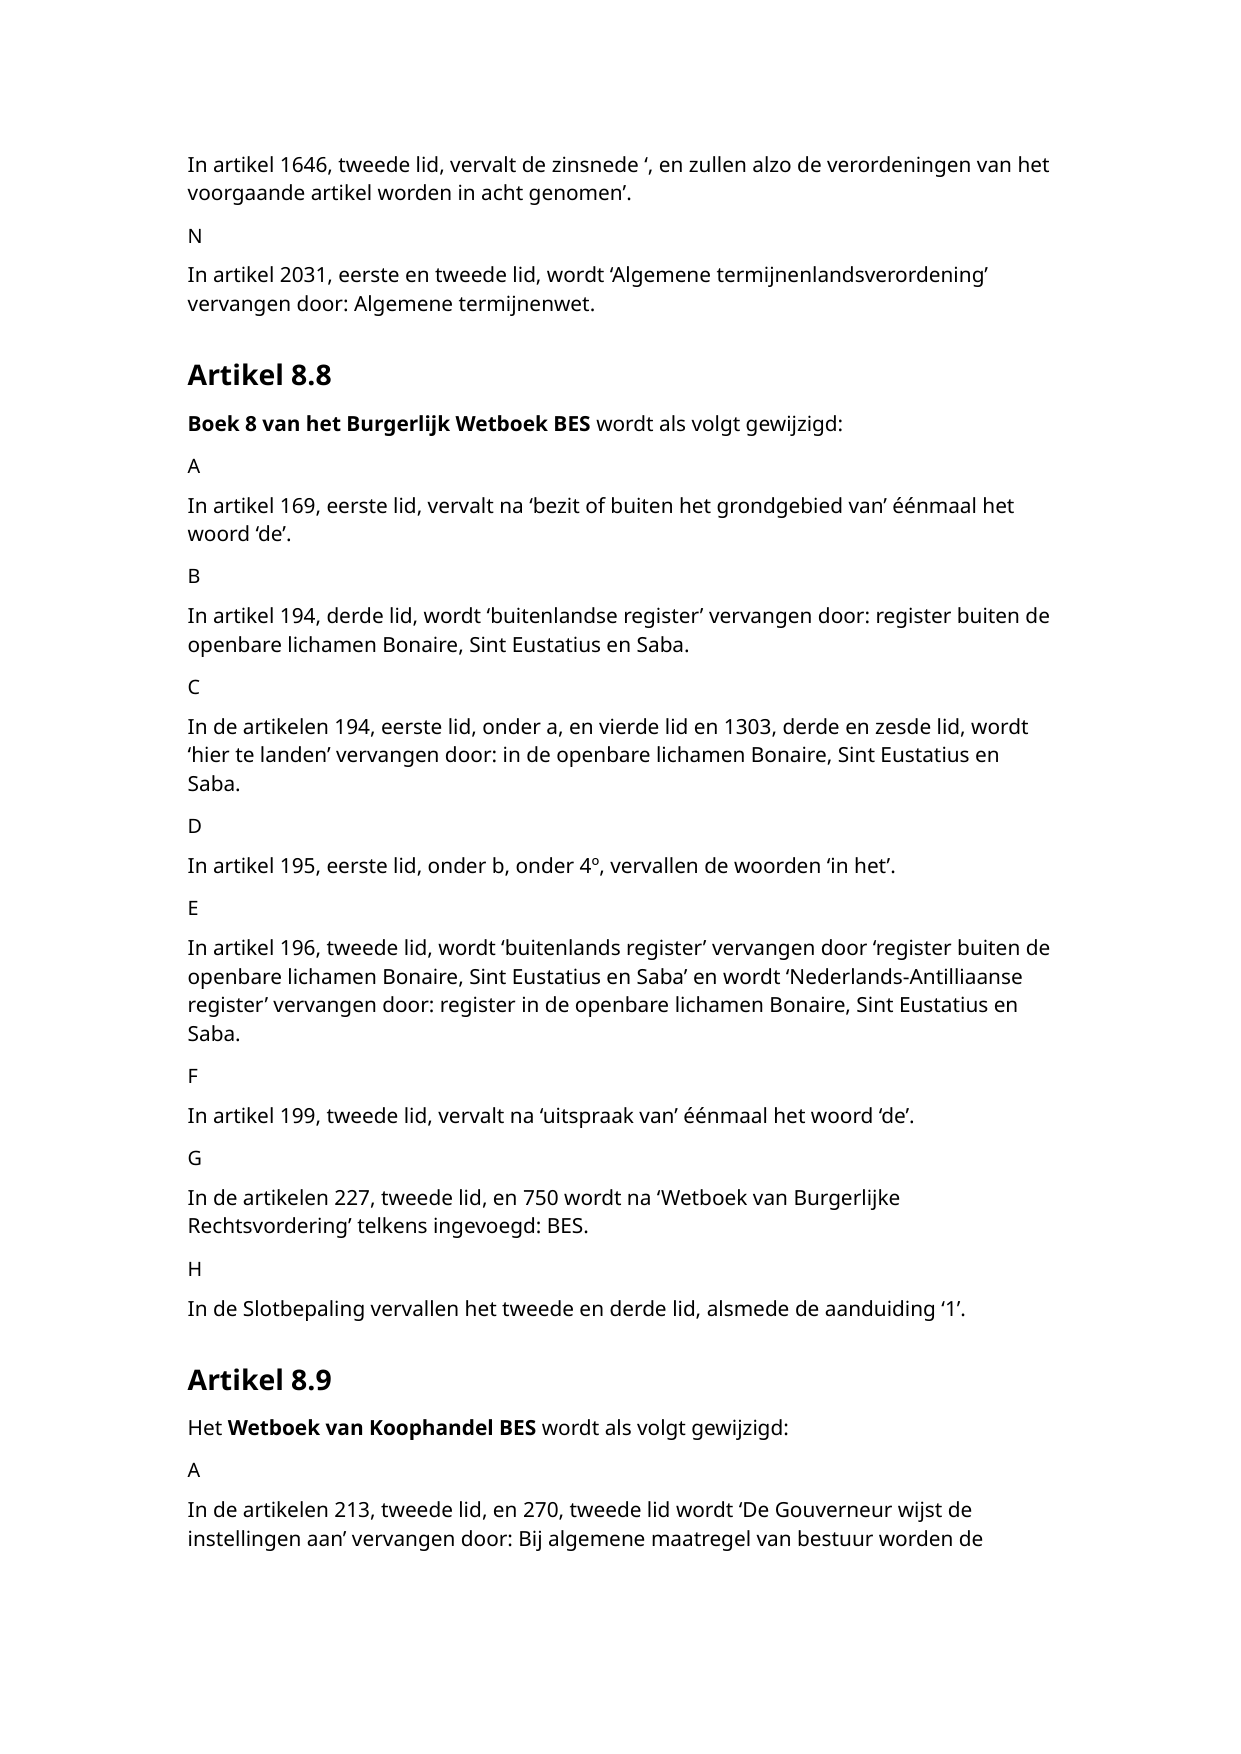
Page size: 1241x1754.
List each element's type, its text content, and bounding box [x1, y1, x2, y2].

text In de artikelen 194, eerste lid, onder a, en vierde lid en 1303, derde en zesde lid, wordt ‘hier te landen’ vervangen door: in de openbare lichamen Bonaire, Sint Eustatius en Saba. [187, 712, 1053, 797]
text In de Slotbepaling vervallen het tweede en derde lid, alsmede de aanduiding ‘1’. [187, 1294, 1053, 1322]
text In artikel 2031, eerste en tweede lid, wordt ‘Algemene termijnenlandsverordening’ vervangen door: Algemene termijnenwet. [187, 261, 1053, 317]
text F [187, 1062, 1053, 1089]
text D [187, 812, 1053, 839]
text Boek 8 van het Burgerlijk Wetboek BES wordt als volgt gewijzigd: [187, 409, 1053, 437]
text B [187, 563, 1053, 590]
subtitle Artikel 8.9 [187, 1359, 1053, 1398]
text N [187, 222, 1053, 249]
text In de artikelen 213, tweede lid, en 270, tweede lid wordt ‘De Gouverneur wijst de instellingen aan’ vervangen door: Bij algemene maatregel van bestuur worden de [187, 1495, 1053, 1552]
text In artikel 196, tweede lid, wordt ‘buitenlands register’ vervangen door ‘register buiten de openbare lichamen Bonaire, Sint Eustatius en Saba’ en wordt ‘Nederlands-Antilliaanse register’ vervangen door: register in de openbare lichamen Bonaire, Sint Eustatius en Saba. [187, 933, 1053, 1047]
subtitle Artikel 8.8 [187, 355, 1053, 394]
text In artikel 169, eerste lid, vervalt na ‘bezit of buiten het grondgebied van’ éénmaal het woord ‘de’. [187, 491, 1053, 548]
text In artikel 1646, tweede lid, vervalt de zinsnede ‘, en zullen alzo de verordeningen van het voorgaande artikel worden in acht genomen’. [187, 150, 1053, 207]
text G [187, 1144, 1053, 1171]
text E [187, 894, 1053, 922]
text C [187, 673, 1053, 700]
text In artikel 194, derde lid, wordt ‘buitenlandse register’ vervangen door: register buiten de openbare lichamen Bonaire, Sint Eustatius en Saba. [187, 601, 1053, 658]
text A [187, 1457, 1053, 1484]
text In artikel 195, eerste lid, onder b, onder 4º, vervallen de woorden ‘in het’. [187, 851, 1053, 879]
text A [187, 452, 1053, 479]
text In de artikelen 227, tweede lid, en 750 wordt na ‘Wetboek van Burgerlijke Rechtsvordering’ telkens ingevoegd: BES. [187, 1183, 1053, 1240]
text H [187, 1255, 1053, 1282]
text Het Wetboek van Koophandel BES wordt als volgt gewijzigd: [187, 1413, 1053, 1442]
text In artikel 199, tweede lid, vervalt na ‘uitspraak van’ éénmaal het woord ‘de’. [187, 1101, 1053, 1129]
